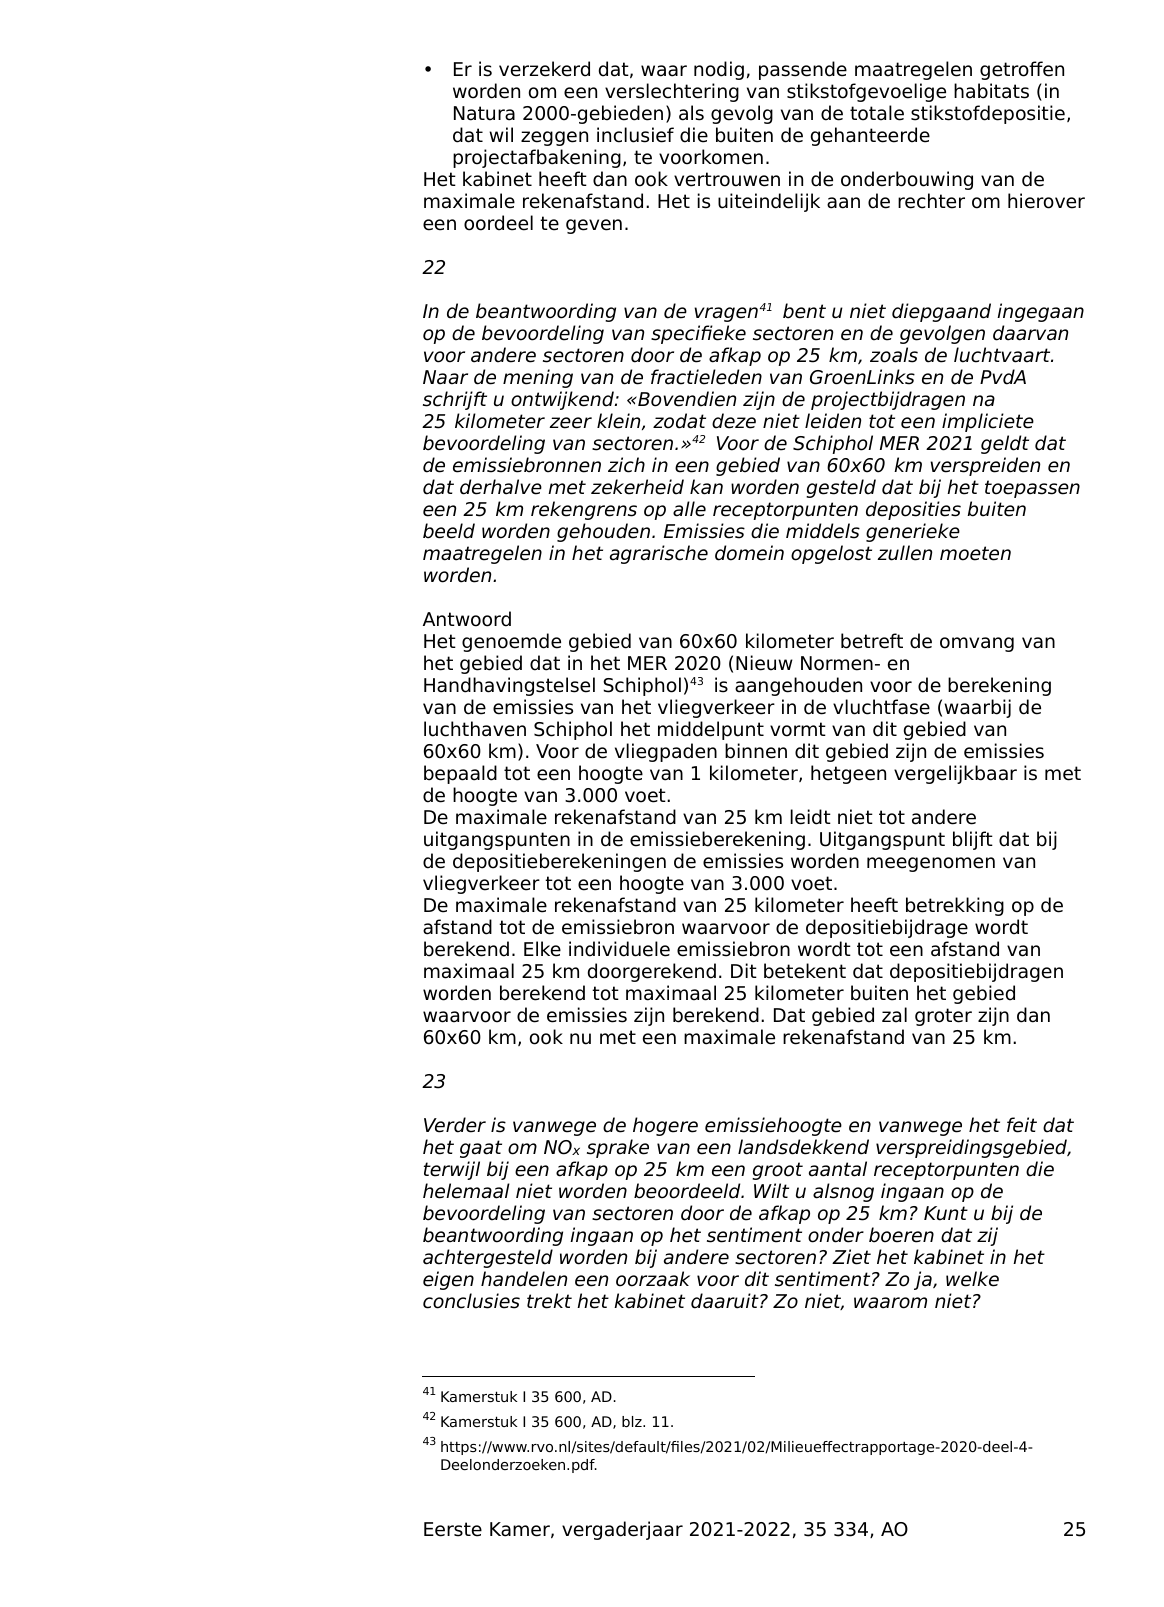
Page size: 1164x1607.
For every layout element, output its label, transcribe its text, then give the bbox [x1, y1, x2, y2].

subtitle 22 [422, 257, 1087, 279]
text • Er is verzekerd dat, waar nodig, passende maatregelen getroffen worden om een verslechtering van stikstofgevoelige habitats (in Natura 2000-gebieden) als gevolg van de totale stikstofdepositie, dat wil zeggen inclusief die buiten de gehanteerde projectafbakening, te voorkomen. [422, 59, 1087, 169]
text Antwoord [422, 609, 1087, 631]
text Het genoemde gebied van 60x60 kilometer betreft de omvang van het gebied dat in het MER 2020 (Nieuw Normen- en Handhavingstelsel Schiphol) is aangehouden voor de berekening van de emissies van het vliegverkeer in de vluchtfase (waarbij de luchthaven Schiphol het middelpunt vormt van dit gebied van 60x60 km). Voor de vliegpaden binnen dit gebied zijn de emissies bepaald tot een hoogte van 1 kilometer, hetgeen vergelijkbaar is met de hoogte van 3.000 voet. [422, 631, 1087, 807]
text In de beantwoording van de vragen bent u niet diepgaand ingegaan op de bevoordeling van specifieke sectoren en de gevolgen daarvan voor andere sectoren door de afkap op 25 km, zoals de luchtvaart. Naar de mening van de fractieleden van GroenLinks en de PvdA schrijft u ontwijkend: «Bovendien zijn de projectbijdragen na 25 kilometer zeer klein, zodat deze niet leiden tot een impliciete bevoordeling van sectoren.» Voor de Schiphol MER 2021 geldt dat de emissiebronnen zich in een gebied van 60x60 km verspreiden en dat derhalve met zekerheid kan worden gesteld dat bij het toepassen een 25 km rekengrens op alle receptorpunten deposities buiten beeld worden gehouden. Emissies die middels generieke maatregelen in het agrarische domein opgelost zullen moeten worden. [422, 301, 1087, 587]
text De maximale rekenafstand van 25 km leidt niet tot andere uitgangspunten in de emissieberekening. Uitgangspunt blijft dat bij de depositieberekeningen de emissies worden meegenomen van vliegverkeer tot een hoogte van 3.000 voet. [422, 807, 1087, 895]
text Kamerstuk I 35 600, AD. [422, 1385, 1087, 1407]
subtitle 23 [422, 1071, 1087, 1093]
text De maximale rekenafstand van 25 kilometer heeft betrekking op de afstand tot de emissiebron waarvoor de depositiebijdrage wordt berekend. Elke individuele emissiebron wordt tot een afstand van maximaal 25 km doorgerekend. Dit betekent dat depositiebijdragen worden berekend tot maximaal 25 kilometer buiten het gebied waarvoor de emissies zijn berekend. Dat gebied zal groter zijn dan 60x60 km, ook nu met een maximale rekenafstand van 25 km. [422, 895, 1087, 1049]
text Verder is vanwege de hogere emissiehoogte en vanwege het feit dat het gaat om NOx sprake van een landsdekkend verspreidingsgebied, terwijl bij een afkap op 25 km een groot aantal receptorpunten die helemaal niet worden beoordeeld. Wilt u alsnog ingaan op de bevoordeling van sectoren door de afkap op 25 km? Kunt u bij de beantwoording ingaan op het sentiment onder boeren dat zij achtergesteld worden bij andere sectoren? Ziet het kabinet in het eigen handelen een oorzaak voor dit sentiment? Zo ja, welke conclusies trekt het kabinet daaruit? Zo niet, waarom niet? [422, 1115, 1087, 1313]
text Kamerstuk I 35 600, AD, blz. 11. [422, 1410, 1087, 1432]
text https://www.rvo.nl/sites/default/files/2021/02/Milieueffectrapportage-2020-deel-4-Deelonderzoeken.pdf. [422, 1435, 1087, 1474]
text Het kabinet heeft dan ook vertrouwen in de onderbouwing van de maximale rekenafstand. Het is uiteindelijk aan de rechter om hierover een oordeel te geven. [422, 169, 1087, 235]
